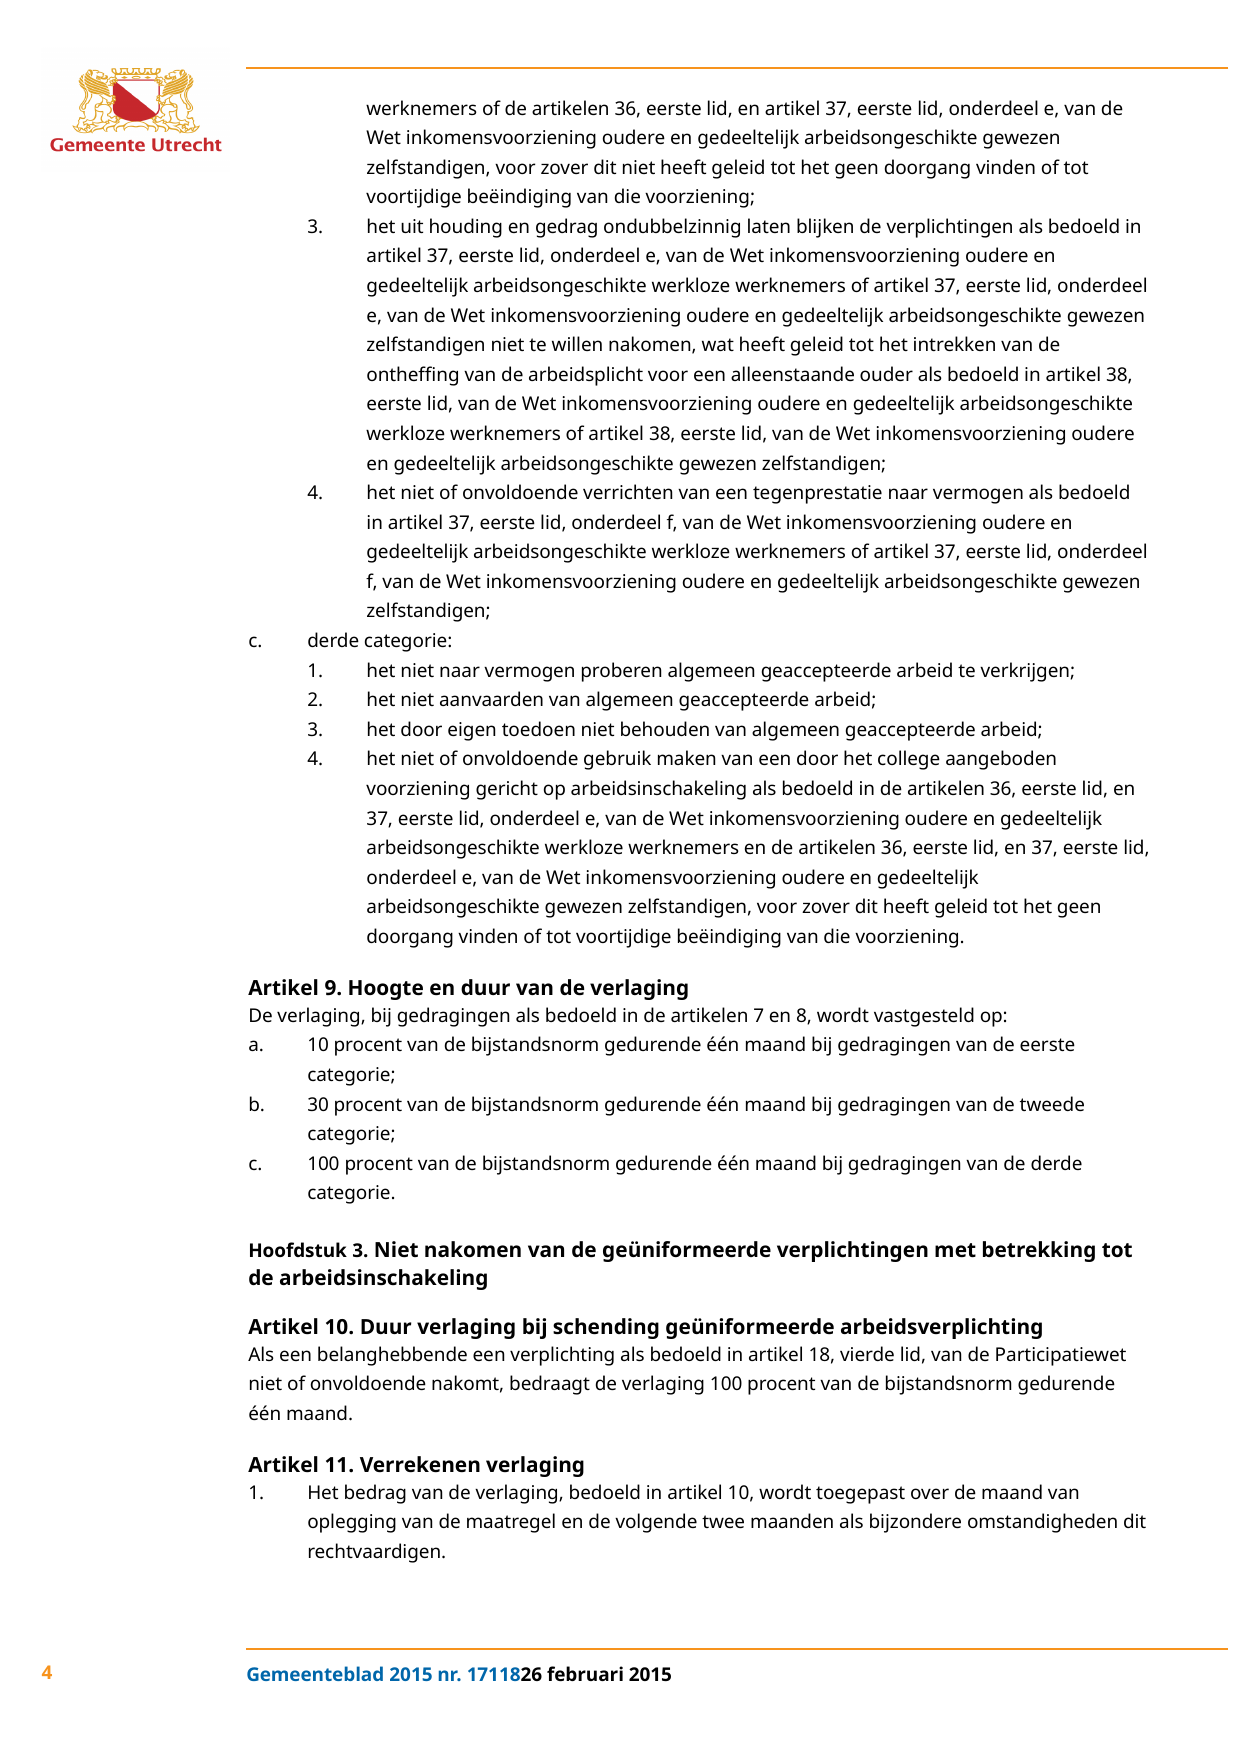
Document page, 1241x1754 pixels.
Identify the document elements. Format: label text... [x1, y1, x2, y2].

text Als een belanghebbende een verplichting als bedoeld in artikel 18, vierde lid, van de Participatiewet niet of onvoldoende nakomt, bedraagt de verlaging 100 procent van de bijstandsnorm gedurende één maand. [248, 1341, 1152, 1426]
list werknemers of de artikelen 36, eerste lid, en artikel 37, eerste lid, onderdeel e, van de Wet inkomensvoorziening oudere en gedeeltelijk arbeidsongeschikte gewezen zelfstandigen, voor zover dit niet heeft geleid tot het geen doorgang vinden of tot voortijdige beëindiging van die voorziening; [307, 95, 1152, 209]
list het niet aanvaarden van algemeen geaccepteerde arbeid; [307, 686, 1152, 712]
list 100 procent van de bijstandsnorm gedurende één maand bij gedragingen van de derde categorie. [248, 1150, 1152, 1205]
list het niet of onvoldoende gebruik maken van een door het college aangeboden voorziening gericht op arbeidsinschakeling als bedoeld in de artikelen 36, eerste lid, en 37, eerste lid, onderdeel e, van de Wet inkomensvoorziening oudere en gedeeltelijk arbeidsongeschikte werkloze werknemers en de artikelen 36, eerste lid, en 37, eerste lid, onderdeel e, van de Wet inkomensvoorziening oudere en gedeeltelijk arbeidsongeschikte gewezen zelfstandigen, voor zover dit heeft geleid tot het geen doorgang vinden of tot voortijdige beëindiging van die voorziening. [307, 746, 1152, 949]
picture [41, 47, 231, 172]
text Artikel 11. Verrekenen verlaging [248, 1451, 1152, 1479]
list Het bedrag van de verlaging, bedoeld in artikel 10, wordt toegepast over de maand van oplegging van de maatregel en de volgende twee maanden als bijzondere omstandigheden dit rechtvaardigen. [248, 1479, 1152, 1564]
list derde categorie: [248, 627, 1152, 653]
list 30 procent van de bijstandsnorm gedurende één maand bij gedragingen van de tweede categorie; [248, 1091, 1152, 1146]
list het uit houding en gedrag ondubbelzinnig laten blijken de verplichtingen als bedoeld in artikel 37, eerste lid, onderdeel e, van de Wet inkomensvoorziening oudere en gedeeltelijk arbeidsongeschikte werkloze werknemers of artikel 37, eerste lid, onderdeel e, van de Wet inkomensvoorziening oudere en gedeeltelijk arbeidsongeschikte gewezen zelfstandigen niet te willen nakomen, wat heeft geleid tot het intrekken van de ontheffing van de arbeidsplicht voor een alleenstaande ouder als bedoeld in artikel 38, eerste lid, van de Wet inkomensvoorziening oudere en gedeeltelijk arbeidsongeschikte werkloze werknemers of artikel 38, eerste lid, van de Wet inkomensvoorziening oudere en gedeeltelijk arbeidsongeschikte gewezen zelfstandigen; [307, 213, 1152, 476]
list het niet naar vermogen proberen algemeen geaccepteerde arbeid te verkrijgen; [307, 657, 1152, 683]
text Artikel 10. Duur verlaging bij schending geüniformeerde arbeidsverplichting [248, 1312, 1152, 1341]
list het door eigen toedoen niet behouden van algemeen geaccepteerde arbeid; [307, 716, 1152, 742]
text De verlaging, bij gedragingen als bedoeld in de artikelen 7 en 8, wordt vastgesteld op: [248, 1002, 1152, 1028]
text Hoofdstuk 3. Niet nakomen van de geüniformeerde verplichtingen met betrekking tot de arbeidsinschakeling [248, 1235, 1152, 1292]
list 10 procent van de bijstandsnorm gedurende één maand bij gedragingen van de eerste categorie; [248, 1032, 1152, 1087]
list het niet of onvoldoende verrichten van een tegenprestatie naar vermogen als bedoeld in artikel 37, eerste lid, onderdeel f, van de Wet inkomensvoorziening oudere en gedeeltelijk arbeidsongeschikte werkloze werknemers of artikel 37, eerste lid, onderdeel f, van de Wet inkomensvoorziening oudere en gedeeltelijk arbeidsongeschikte gewezen zelfstandigen; [307, 479, 1152, 623]
text Artikel 9. Hoogte en duur van de verlaging [248, 973, 1152, 1002]
